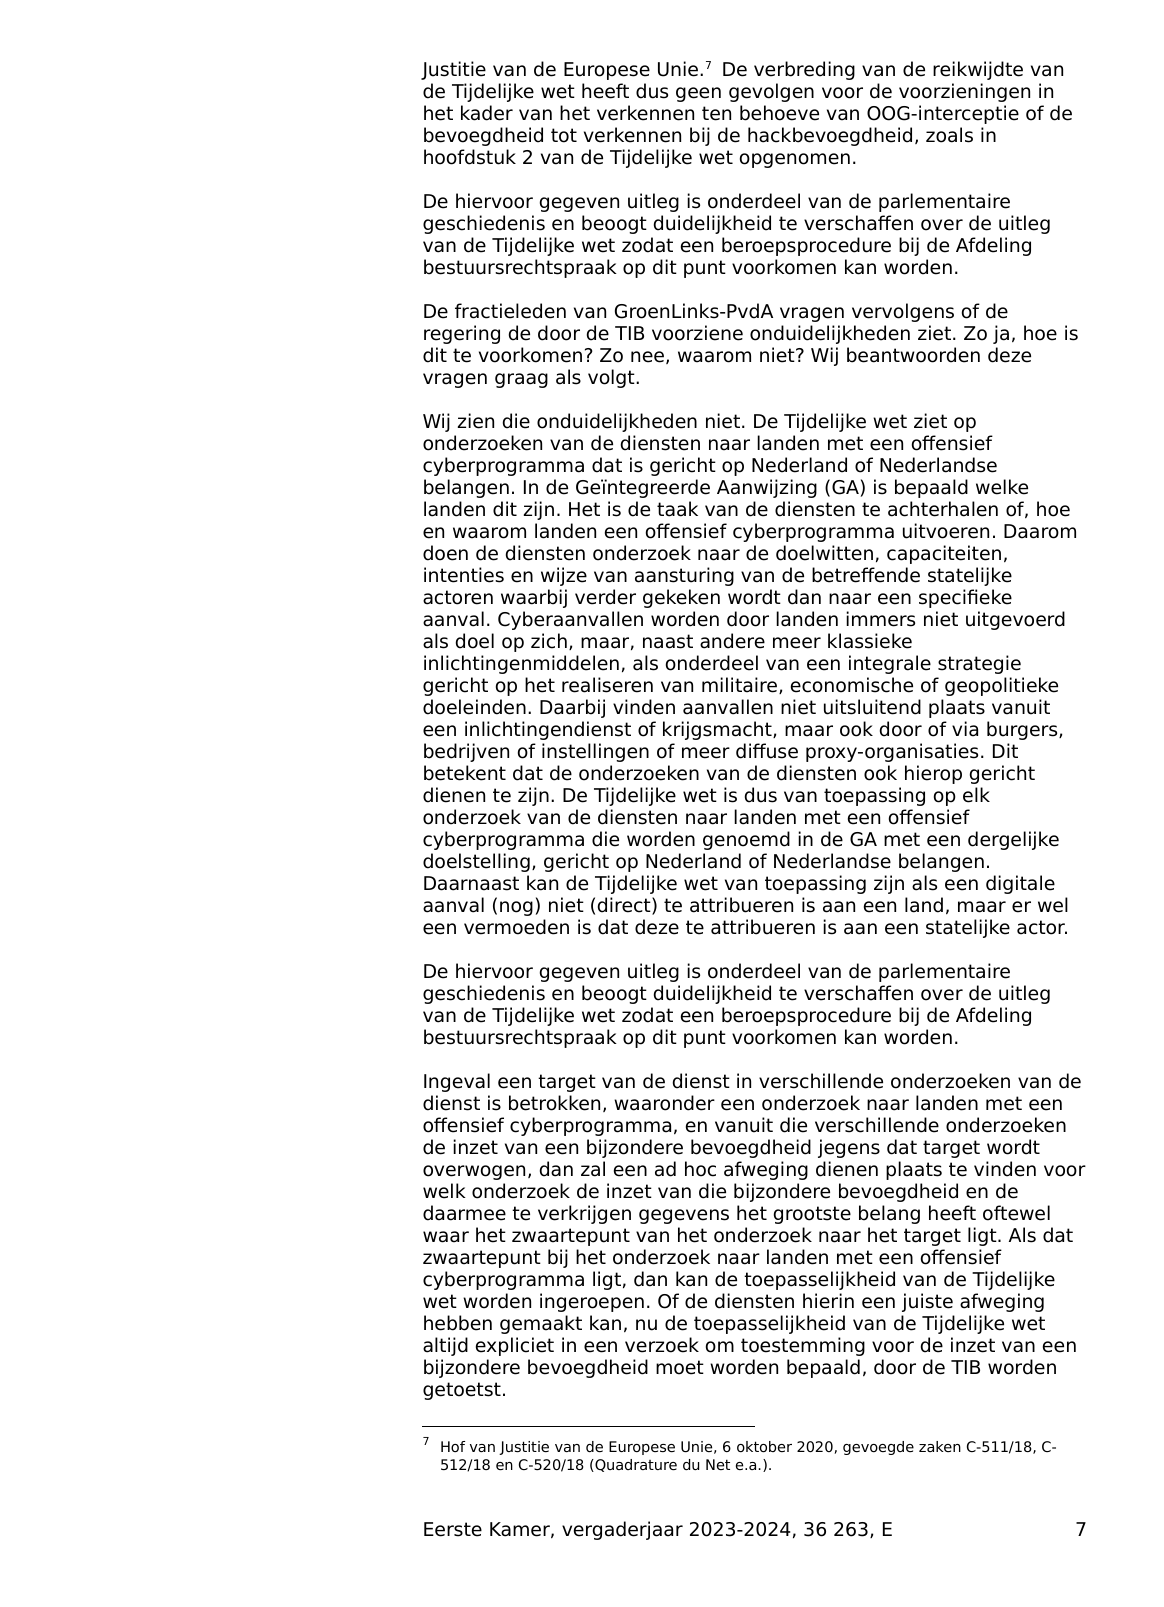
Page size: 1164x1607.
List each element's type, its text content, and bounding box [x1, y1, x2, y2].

text Hof van Justitie van de Europese Unie, 6 oktober 2020, gevoegde zaken C-511/18, C-512/18 en C-520/18 (Quadrature du Net e.a.). [422, 1435, 1087, 1474]
text De hiervoor gegeven uitleg is onderdeel van de parlementaire geschiedenis en beoogt duidelijkheid te verschaffen over de uitleg van de Tijdelijke wet zodat een beroepsprocedure bij de Afdeling bestuursrechtspraak op dit punt voorkomen kan worden. [422, 191, 1087, 279]
text Wij zien die onduidelijkheden niet. De Tijdelijke wet ziet op onderzoeken van de diensten naar landen met een offensief cyberprogramma dat is gericht op Nederland of Nederlandse belangen. In de Geïntegreerde Aanwijzing (GA) is bepaald welke landen dit zijn. Het is de taak van de diensten te achterhalen of, hoe en waarom landen een offensief cyberprogramma uitvoeren. Daarom doen de diensten onderzoek naar de doelwitten, capaciteiten, intenties en wijze van aansturing van de betreffende statelijke actoren waarbij verder gekeken wordt dan naar een specifieke aanval. Cyberaanvallen worden door landen immers niet uitgevoerd als doel op zich, maar, naast andere meer klassieke inlichtingenmiddelen, als onderdeel van een integrale strategie gericht op het realiseren van militaire, economische of geopolitieke doeleinden. Daarbij vinden aanvallen niet uitsluitend plaats vanuit een inlichtingendienst of krijgsmacht, maar ook door of via burgers, bedrijven of instellingen of meer diffuse proxy-organisaties. Dit betekent dat de onderzoeken van de diensten ook hierop gericht dienen te zijn. De Tijdelijke wet is dus van toepassing op elk onderzoek van de diensten naar landen met een offensief cyberprogramma die worden genoemd in de GA met een dergelijke doelstelling, gericht op Nederland of Nederlandse belangen. Daarnaast kan de Tijdelijke wet van toepassing zijn als een digitale aanval (nog) niet (direct) te attribueren is aan een land, maar er wel een vermoeden is dat deze te attribueren is aan een statelijke actor. [422, 411, 1087, 939]
text Justitie van de Europese Unie. De verbreding van de reikwijdte van de Tijdelijke wet heeft dus geen gevolgen voor de voorzieningen in het kader van het verkennen ten behoeve van OOG-interceptie of de bevoegdheid tot verkennen bij de hackbevoegdheid, zoals in hoofdstuk 2 van de Tijdelijke wet opgenomen. [422, 59, 1087, 169]
text De fractieleden van GroenLinks-PvdA vragen vervolgens of de regering de door de TIB voorziene onduidelijkheden ziet. Zo ja, hoe is dit te voorkomen? Zo nee, waarom niet? Wij beantwoorden deze vragen graag als volgt. [422, 301, 1087, 389]
text Ingeval een target van de dienst in verschillende onderzoeken van de dienst is betrokken, waaronder een onderzoek naar landen met een offensief cyberprogramma, en vanuit die verschillende onderzoeken de inzet van een bijzondere bevoegdheid jegens dat target wordt overwogen, dan zal een ad hoc afweging dienen plaats te vinden voor welk onderzoek de inzet van die bijzondere bevoegdheid en de daarmee te verkrijgen gegevens het grootste belang heeft oftewel waar het zwaartepunt van het onderzoek naar het target ligt. Als dat zwaartepunt bij het onderzoek naar landen met een offensief cyberprogramma ligt, dan kan de toepasselijkheid van de Tijdelijke wet worden ingeroepen. Of de diensten hierin een juiste afweging hebben gemaakt kan, nu de toepasselijkheid van de Tijdelijke wet altijd expliciet in een verzoek om toestemming voor de inzet van een bijzondere bevoegdheid moet worden bepaald, door de TIB worden getoetst. [422, 1071, 1087, 1401]
text De hiervoor gegeven uitleg is onderdeel van de parlementaire geschiedenis en beoogt duidelijkheid te verschaffen over de uitleg van de Tijdelijke wet zodat een beroepsprocedure bij de Afdeling bestuursrechtspraak op dit punt voorkomen kan worden. [422, 961, 1087, 1049]
